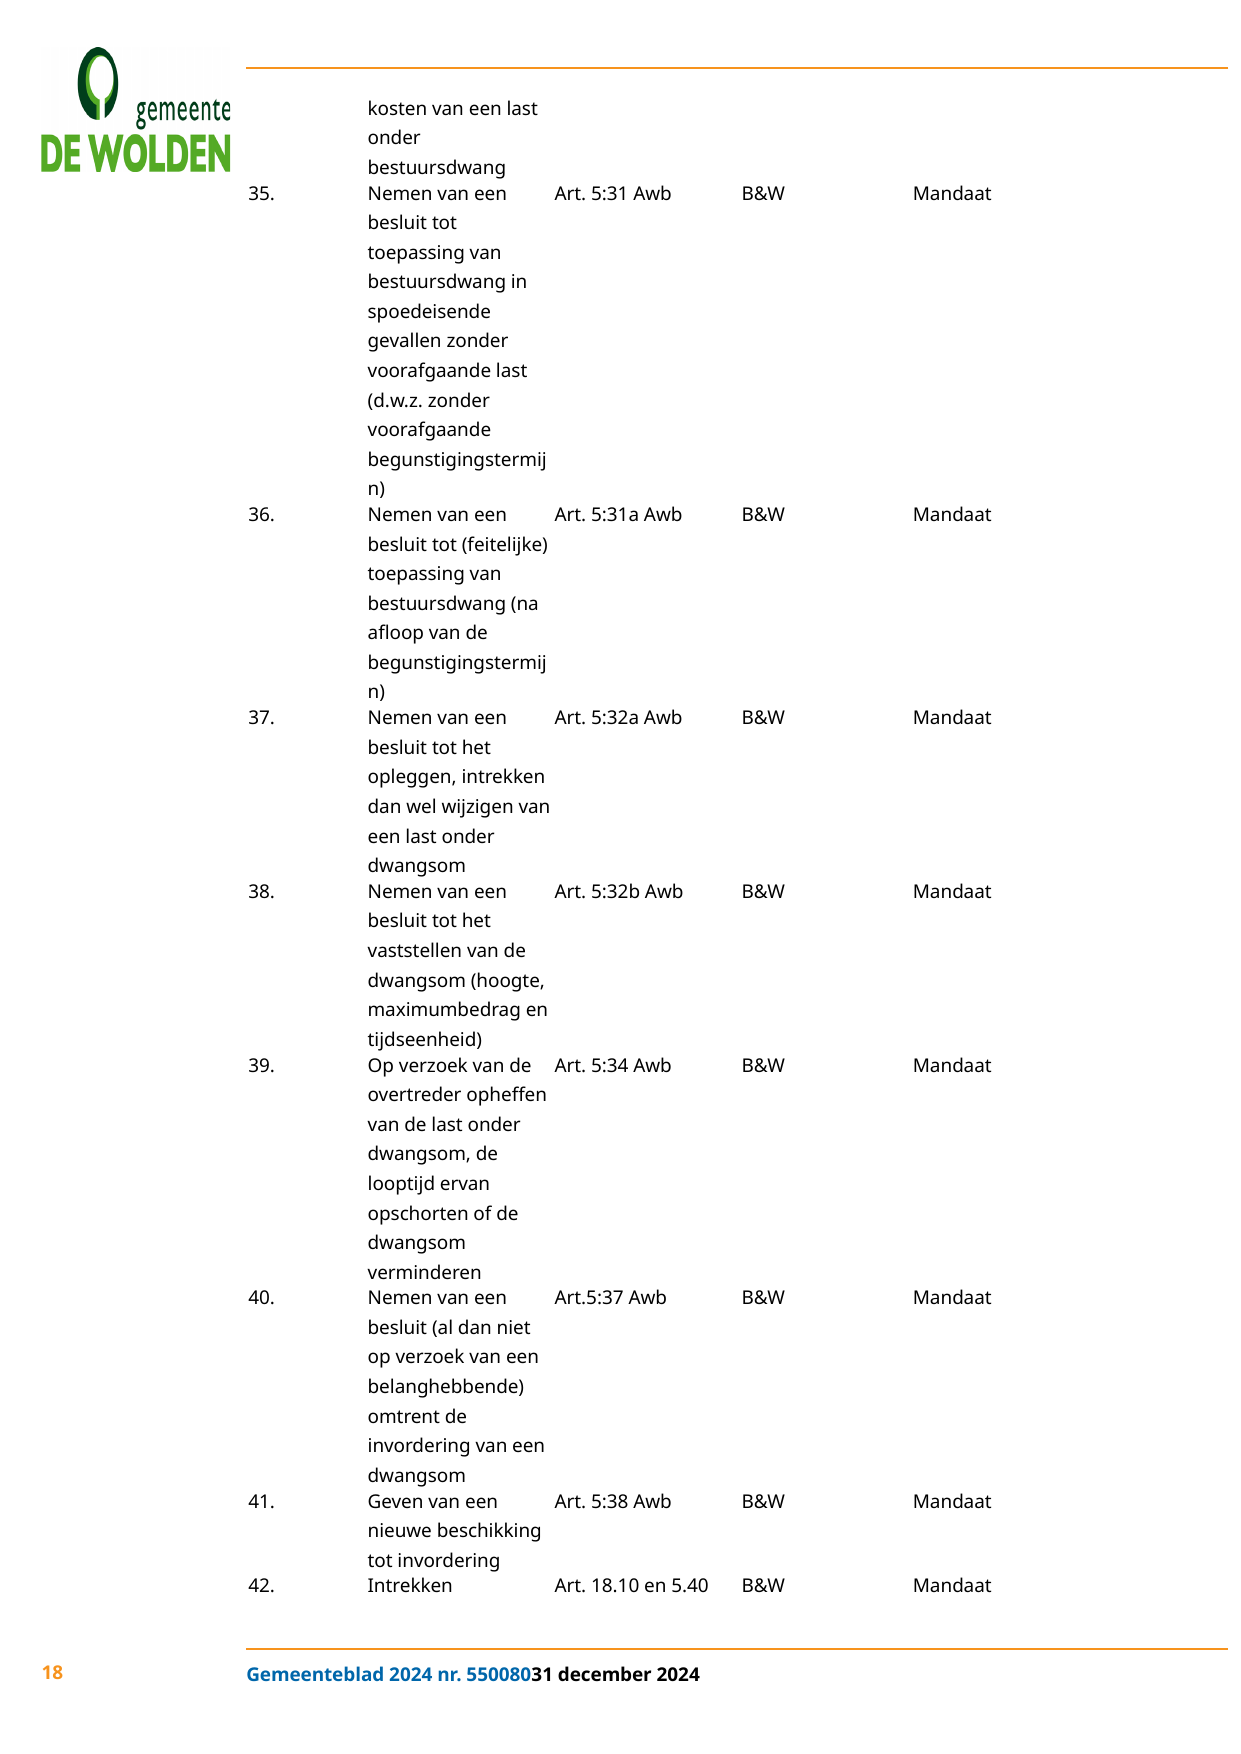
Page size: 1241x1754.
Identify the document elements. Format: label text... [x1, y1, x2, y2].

table_cell Art. 18.10 en 5.40 [554, 1573, 741, 1598]
table_cell Mandaat [913, 878, 1032, 1052]
table_cell Art. 5:32a Awb [554, 705, 741, 878]
table_cell [1032, 95, 1152, 180]
table_cell [1032, 878, 1152, 1052]
table_cell [1032, 1488, 1152, 1573]
table_cell Geven van een nieuwe beschikking tot invordering [368, 1488, 554, 1573]
table_cell B&W [741, 501, 913, 704]
table_cell 37. [248, 705, 367, 878]
table_cell [554, 95, 741, 180]
table_cell Intrekken [368, 1573, 554, 1598]
table_cell 39. [248, 1052, 367, 1284]
table_cell Art. 5:31 Awb [554, 180, 741, 501]
table_cell B&W [741, 878, 913, 1052]
picture [41, 47, 231, 172]
table_cell 42. [248, 1573, 367, 1598]
table_cell [913, 95, 1032, 180]
table_cell [1032, 1052, 1152, 1284]
table_cell Art.5:37 Awb [554, 1285, 741, 1488]
table_cell [1032, 705, 1152, 878]
table_cell Nemen van een besluit tot het vaststellen van de dwangsom (hoogte, maximumbedrag en tijdseenheid) [368, 878, 554, 1052]
table_cell Mandaat [913, 1285, 1032, 1488]
table_cell 35. [248, 180, 367, 501]
table_cell kosten van een last onder bestuursdwang [368, 95, 554, 180]
table_cell [741, 95, 913, 180]
table_cell [1032, 501, 1152, 704]
table_cell Nemen van een besluit tot (feitelijke) toepassing van bestuursdwang (na afloop van de begunstigingstermijn) [368, 501, 554, 704]
table_cell B&W [741, 1488, 913, 1573]
table_cell 38. [248, 878, 367, 1052]
table_cell B&W [741, 705, 913, 878]
table_cell Art. 5:38 Awb [554, 1488, 741, 1573]
table_cell Nemen van een besluit tot toepassing van bestuursdwang in spoedeisende gevallen zonder voorafgaande last (d.w.z. zonder voorafgaande begunstigingstermijn) [368, 180, 554, 501]
table_cell [1032, 180, 1152, 501]
table_cell 41. [248, 1488, 367, 1573]
table_cell Art. 5:31a Awb [554, 501, 741, 704]
table_cell Art. 5:32b Awb [554, 878, 741, 1052]
table_cell [1032, 1285, 1152, 1488]
table_cell B&W [741, 180, 913, 501]
table_cell B&W [741, 1573, 913, 1598]
table_cell Nemen van een besluit (al dan niet op verzoek van een belanghebbende) omtrent de invordering van een dwangsom [368, 1285, 554, 1488]
table_cell [1032, 1573, 1152, 1598]
table_cell Mandaat [913, 180, 1032, 501]
table_cell Mandaat [913, 1573, 1032, 1598]
table_cell Mandaat [913, 501, 1032, 704]
table_cell 36. [248, 501, 367, 704]
table_cell Nemen van een besluit tot het opleggen, intrekken dan wel wijzigen van een last onder dwangsom [368, 705, 554, 878]
table_cell Art. 5:34 Awb [554, 1052, 741, 1284]
table_cell B&W [741, 1285, 913, 1488]
table_cell Mandaat [913, 1052, 1032, 1284]
table_cell Op verzoek van de overtreder opheffen van de last onder dwangsom, de looptijd ervan opschorten of de dwangsom verminderen [368, 1052, 554, 1284]
table_cell Mandaat [913, 705, 1032, 878]
table_cell [248, 95, 367, 180]
table_cell B&W [741, 1052, 913, 1284]
table_cell Mandaat [913, 1488, 1032, 1573]
table_cell 40. [248, 1285, 367, 1488]
